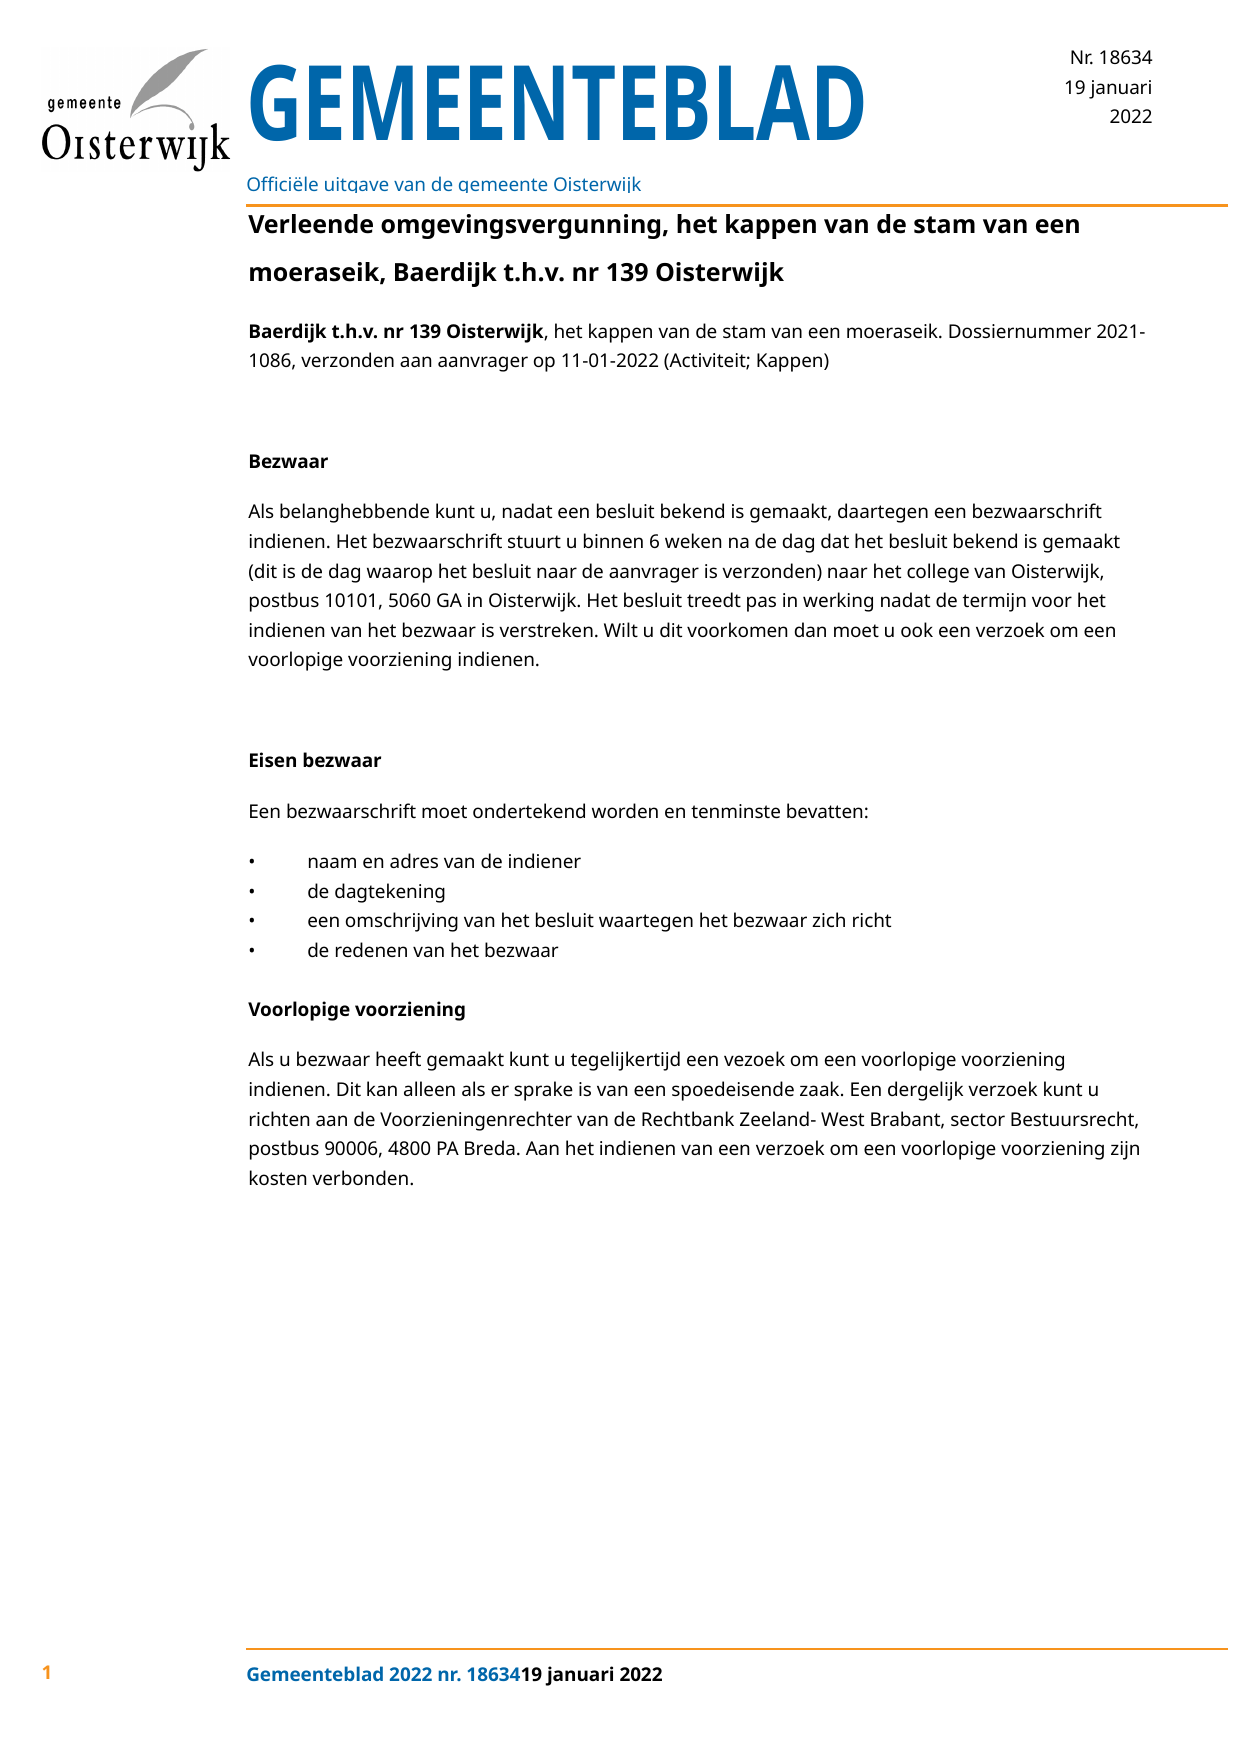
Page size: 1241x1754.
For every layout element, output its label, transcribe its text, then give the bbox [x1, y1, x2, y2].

text Als belanghebbende kunt u, nadat een besluit bekend is gemaakt, daartegen een bezwaarschrift indienen. Het bezwaarschrift stuurt u binnen 6 weken na de dag dat het besluit bekend is gemaakt (dit is de dag waarop het besluit naar de aanvrager is verzonden) naar het college van Oisterwijk, postbus 10101, 5060 GA in Oisterwijk. Het besluit treedt pas in werking nadat de termijn voor het indienen van het bezwaar is verstreken. Wilt u dit voorkomen dan moet u ook een verzoek om een voorlopige voorziening indienen. [248, 499, 1152, 672]
text Baerdijk t.h.v. nr 139 Oisterwijk, het kappen van de stam van een moeraseik. Dossiernummer 2021-1086, verzonden aan aanvrager op 11-01-2022 (Activiteit; Kappen) [248, 318, 1152, 373]
list de dagtekening [248, 878, 1152, 904]
text Voorlopige voorziening [248, 996, 1152, 1022]
text Verleende omgevingsvergunning, het kappen van de stam van een moeraseik, Baerdijk t.h.v. nr 139 Oisterwijk [248, 207, 1152, 288]
text Een bezwaarschrift moet ondertekend worden en tenminste bevatten: [248, 798, 1152, 824]
text Als u bezwaar heeft gemaakt kunt u tegelijkertijd een vezoek om een voorlopige voorziening indienen. Dit kan alleen als er sprake is van een spoedeisende zaak. Een dergelijk verzoek kunt u richten aan de Voorzieningenrechter van de Rechtbank Zeeland- West Brabant, sector Bestuursrecht, postbus 90006, 4800 PA Breda. Aan het indienen van een verzoek om een voorlopige voorziening zijn kosten verbonden. [248, 1047, 1152, 1191]
text Eisen bezwaar [248, 747, 1152, 773]
list naam en adres van de indiener [248, 848, 1152, 874]
list een omschrijving van het besluit waartegen het bezwaar zich richt [248, 907, 1152, 933]
text Bezwaar [248, 448, 1152, 474]
list de redenen van het bezwaar [248, 937, 1152, 963]
picture [41, 47, 231, 172]
